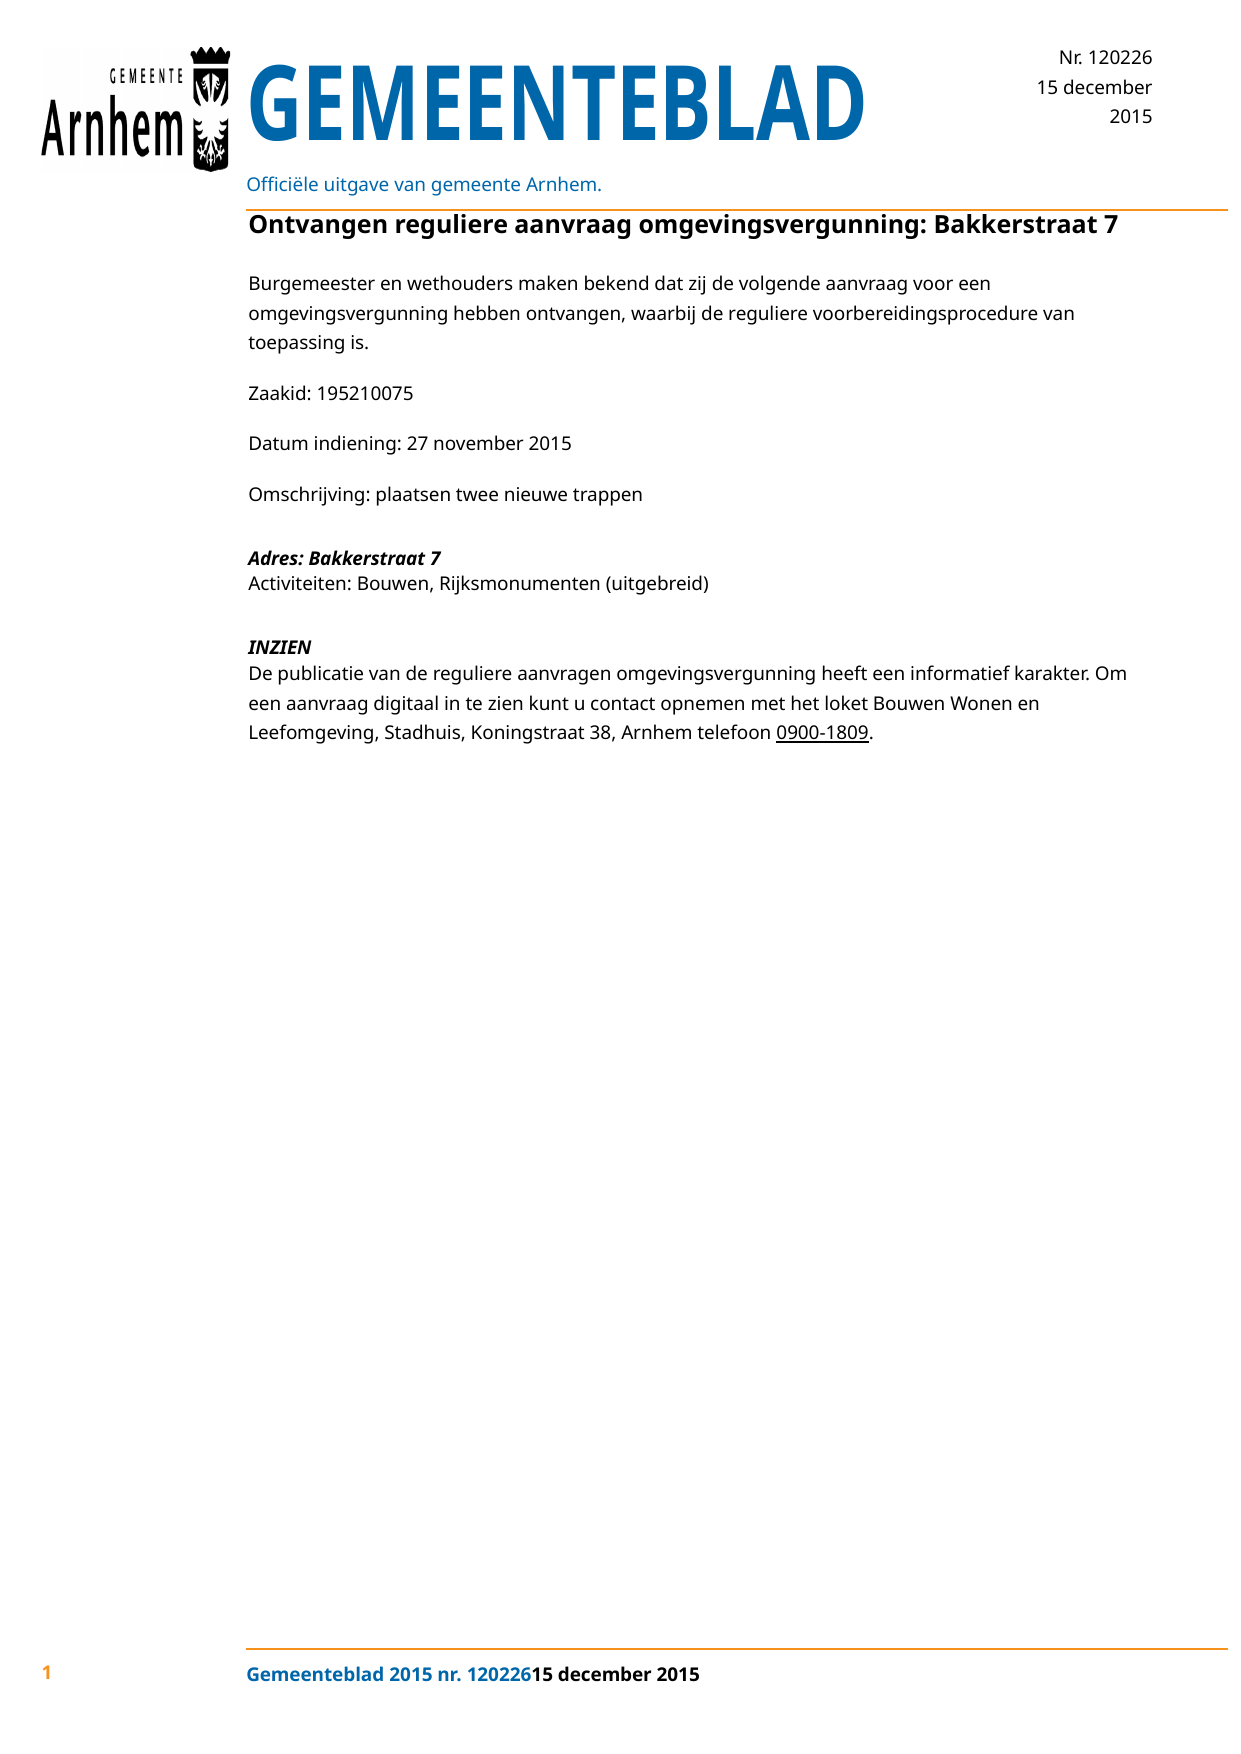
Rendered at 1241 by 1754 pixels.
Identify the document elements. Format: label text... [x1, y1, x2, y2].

text Activiteiten: Bouwen, Rijksmonumenten (uitgebreid) [248, 570, 1152, 596]
text Ontvangen reguliere aanvraag omgevingsvergunning: Bakkerstraat 7 [248, 211, 1152, 241]
text De publicatie van de reguliere aanvragen omgevingsvergunning heeft een informatief karakter. Om een aanvraag digitaal in te zien kunt u contact opnemen met het loket Bouwen Wonen en Leefomgeving, Stadhuis, Koningstraat 38, Arnhem telefoon 0900-1809. [248, 660, 1152, 745]
text Burgemeester en wethouders maken bekend dat zij de volgende aanvraag voor een omgevingsvergunning hebben ontvangen, waarbij de reguliere voorbereidingsprocedure van toepassing is. [248, 270, 1152, 355]
text INZIEN [248, 634, 1152, 660]
text Zaakid: 195210075 [248, 380, 1152, 406]
text Adres: Bakkerstraat 7 [248, 545, 1152, 570]
text Omschrijving: plaatsen twee nieuwe trappen [248, 481, 1152, 506]
picture [41, 47, 231, 172]
text Datum indiening: 27 november 2015 [248, 430, 1152, 456]
